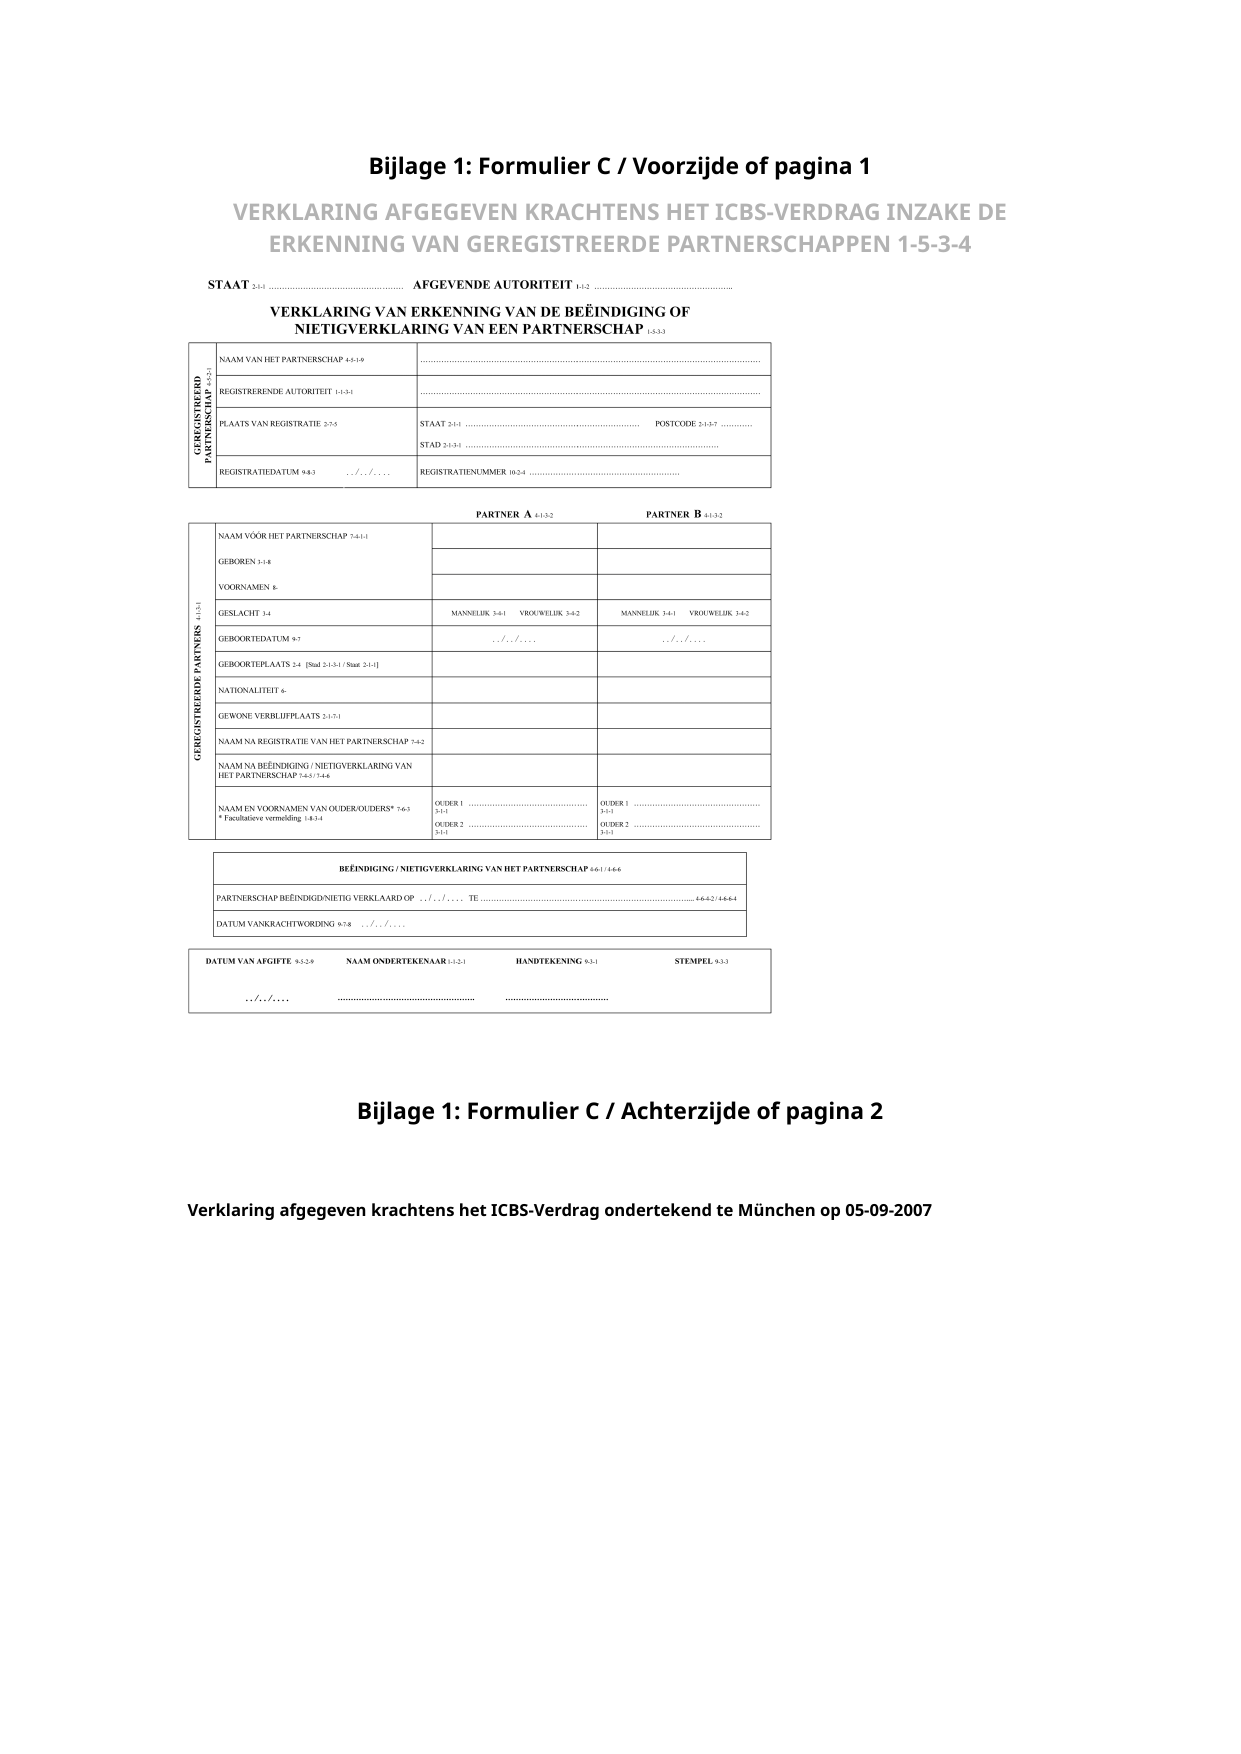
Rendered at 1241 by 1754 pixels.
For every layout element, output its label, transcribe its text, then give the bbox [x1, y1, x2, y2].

subtitle Bijlage 1: Formulier C / Achterzijde of pagina 2 [187, 1095, 1053, 1126]
subtitle Bijlage 1: Formulier C / Voorzijde of pagina 1 [187, 150, 1053, 181]
table_cell [188, 1369, 1053, 1427]
table_header Verklaring afgegeven krachtens het ICBS-Verdrag ondertekend te München op 05-09-2007 [188, 1199, 1053, 1252]
table_cell [188, 1252, 1053, 1310]
text VERKLARING AFGEGEVEN KRACHTENS HET ICBS-VERDRAG INZAKE DE ERKENNING VAN GEREGISTREERDE PARTNERSCHAPPEN 1-5-3-4 [187, 196, 1053, 259]
table_cell [188, 1310, 1053, 1369]
picture [187, 273, 773, 1014]
table_cell [188, 1427, 1053, 1486]
table_cell [188, 1486, 1053, 1544]
